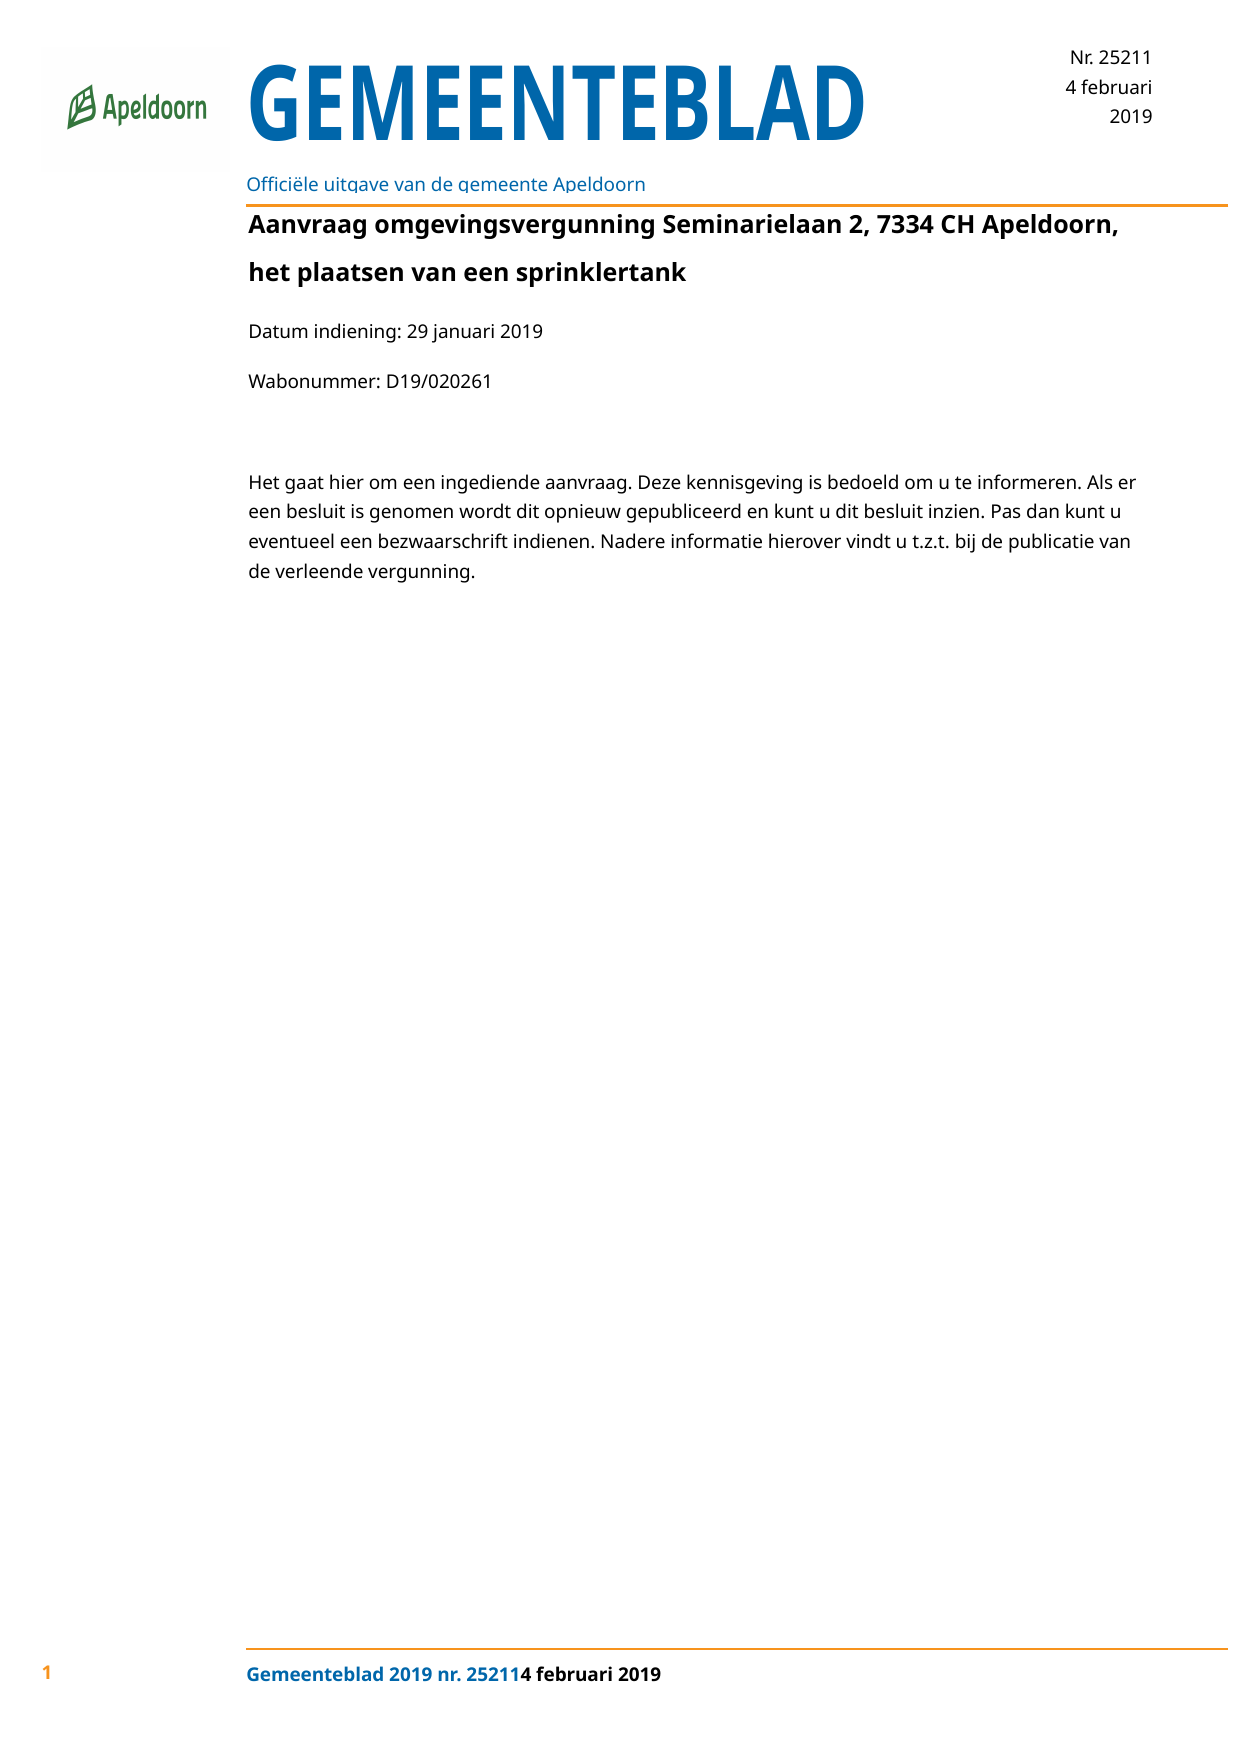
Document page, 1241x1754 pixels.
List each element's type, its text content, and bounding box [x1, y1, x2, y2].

text Aanvraag omgevingsvergunning Seminarielaan 2, 7334 CH Apeldoorn, het plaatsen van een sprinklertank [248, 207, 1152, 288]
text Datum indiening: 29 januari 2019 [248, 318, 1152, 344]
picture [41, 47, 231, 172]
text Het gaat hier om een ingediende aanvraag. Deze kennisgeving is bedoeld om u te informeren. Als er een besluit is genomen wordt dit opnieuw gepubliceerd en kunt u dit besluit inzien. Pas dan kunt u eventueel een bezwaarschrift indienen. Nadere informatie hierover vindt u t.z.t. bij de publicatie van de verleende vergunning. [248, 469, 1152, 584]
text Wabonummer: D19/020261 [248, 368, 1152, 394]
